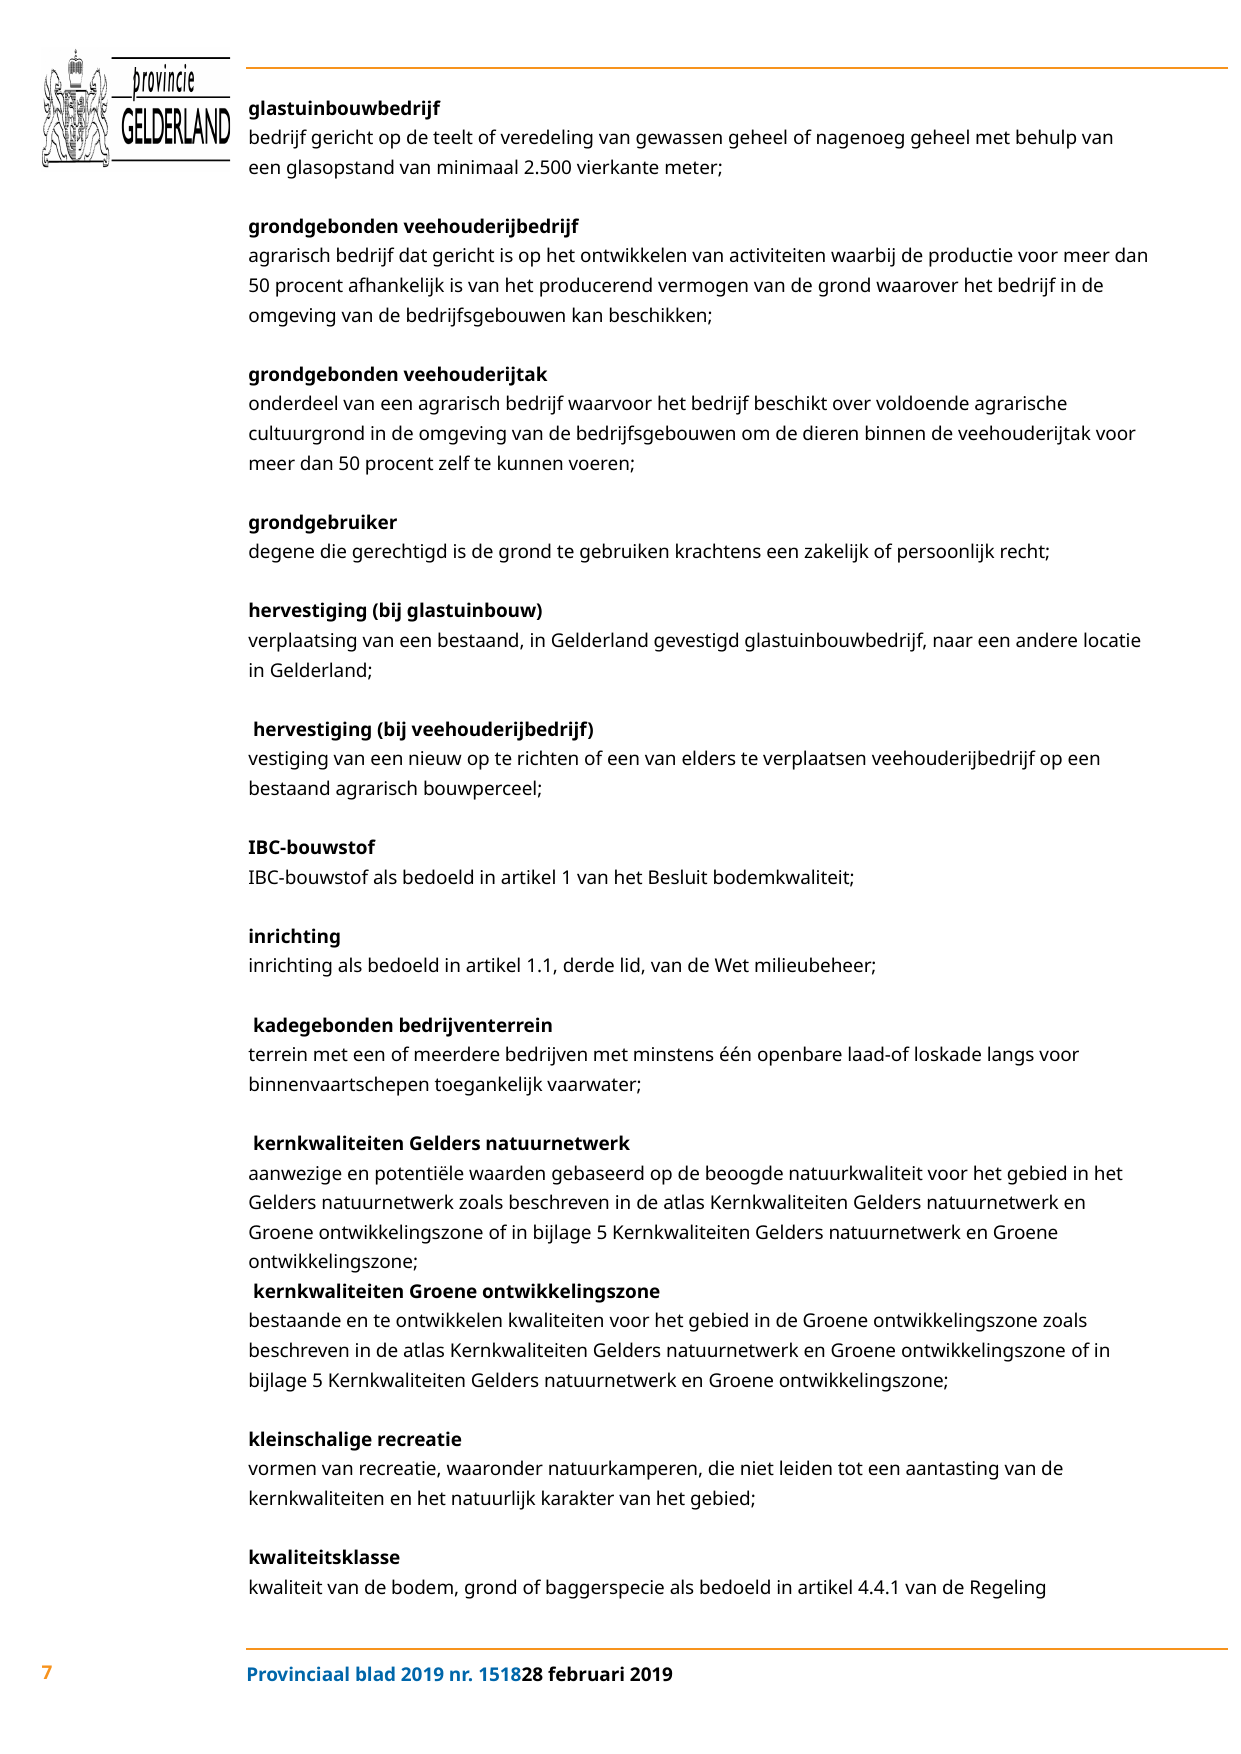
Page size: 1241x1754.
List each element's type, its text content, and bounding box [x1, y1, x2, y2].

text kadegebonden bedrijventerrein [248, 1012, 1152, 1038]
text verplaatsing van een bestaand, in Gelderland gevestigd glastuinbouwbedrijf, naar een andere locatie in Gelderland; [248, 627, 1152, 683]
text IBC-bouwstof [248, 834, 1152, 860]
text bestaande en te ontwikkelen kwaliteiten voor het gebied in de Groene ontwikkelingszone zoals beschreven in de atlas Kernkwaliteiten Gelders natuurnetwerk en Groene ontwikkelingszone of in bijlage 5 Kernkwaliteiten Gelders natuurnetwerk en Groene ontwikkelingszone; [248, 1308, 1152, 1393]
text kwaliteit van de bodem, grond of baggerspecie als bedoeld in artikel 4.4.1 van de Regeling [248, 1574, 1152, 1600]
text kwaliteitsklasse [248, 1544, 1152, 1570]
text inrichting [248, 923, 1152, 949]
text terrein met een of meerdere bedrijven met minstens één openbare laad-of loskade langs voor binnenvaartschepen toegankelijk vaarwater; [248, 1041, 1152, 1097]
text hervestiging (bij veehouderijbedrijf) [248, 716, 1152, 742]
text aanwezige en potentiële waarden gebaseerd op de beoogde natuurkwaliteit voor het gebied in het Gelders natuurnetwerk zoals beschreven in de atlas Kernkwaliteiten Gelders natuurnetwerk en Groene ontwikkelingszone of in bijlage 5 Kernkwaliteiten Gelders natuurnetwerk en Groene ontwikkelingszone; [248, 1160, 1152, 1274]
text kernkwaliteiten Groene ontwikkelingszone [248, 1278, 1152, 1304]
text grondgebonden veehouderijbedrijf [248, 213, 1152, 239]
text kleinschalige recreatie [248, 1426, 1152, 1452]
text glastuinbouwbedrijf [248, 95, 1152, 121]
text vormen van recreatie, waaronder natuurkamperen, die niet leiden tot een aantasting van de kernkwaliteiten en het natuurlijk karakter van het gebied; [248, 1456, 1152, 1511]
text inrichting als bedoeld in artikel 1.1, derde lid, van de Wet milieubeheer; [248, 953, 1152, 978]
text onderdeel van een agrarisch bedrijf waarvoor het bedrijf beschikt over voldoende agrarische cultuurgrond in de omgeving van de bedrijfsgebouwen om de dieren binnen de veehouderijtak voor meer dan 50 procent zelf te kunnen voeren; [248, 391, 1152, 476]
text hervestiging (bij glastuinbouw) [248, 598, 1152, 623]
text grondgebonden veehouderijtak [248, 361, 1152, 387]
text degene die gerechtigd is de grond te gebruiken krachtens een zakelijk of persoonlijk recht; [248, 538, 1152, 564]
text grondgebruiker [248, 509, 1152, 535]
picture [41, 47, 231, 172]
text bedrijf gericht op de teelt of veredeling van gewassen geheel of nagenoeg geheel met behulp van een glasopstand van minimaal 2.500 vierkante meter; [248, 124, 1152, 180]
text IBC-bouwstof als bedoeld in artikel 1 van het Besluit bodemkwaliteit; [248, 864, 1152, 890]
text kernkwaliteiten Gelders natuurnetwerk [248, 1130, 1152, 1156]
text agrarisch bedrijf dat gericht is op het ontwikkelen van activiteiten waarbij de productie voor meer dan 50 procent afhankelijk is van het producerend vermogen van de grond waarover het bedrijf in de omgeving van de bedrijfsgebouwen kan beschikken; [248, 243, 1152, 328]
text vestiging van een nieuw op te richten of een van elders te verplaatsen veehouderijbedrijf op een bestaand agrarisch bouwperceel; [248, 746, 1152, 801]
